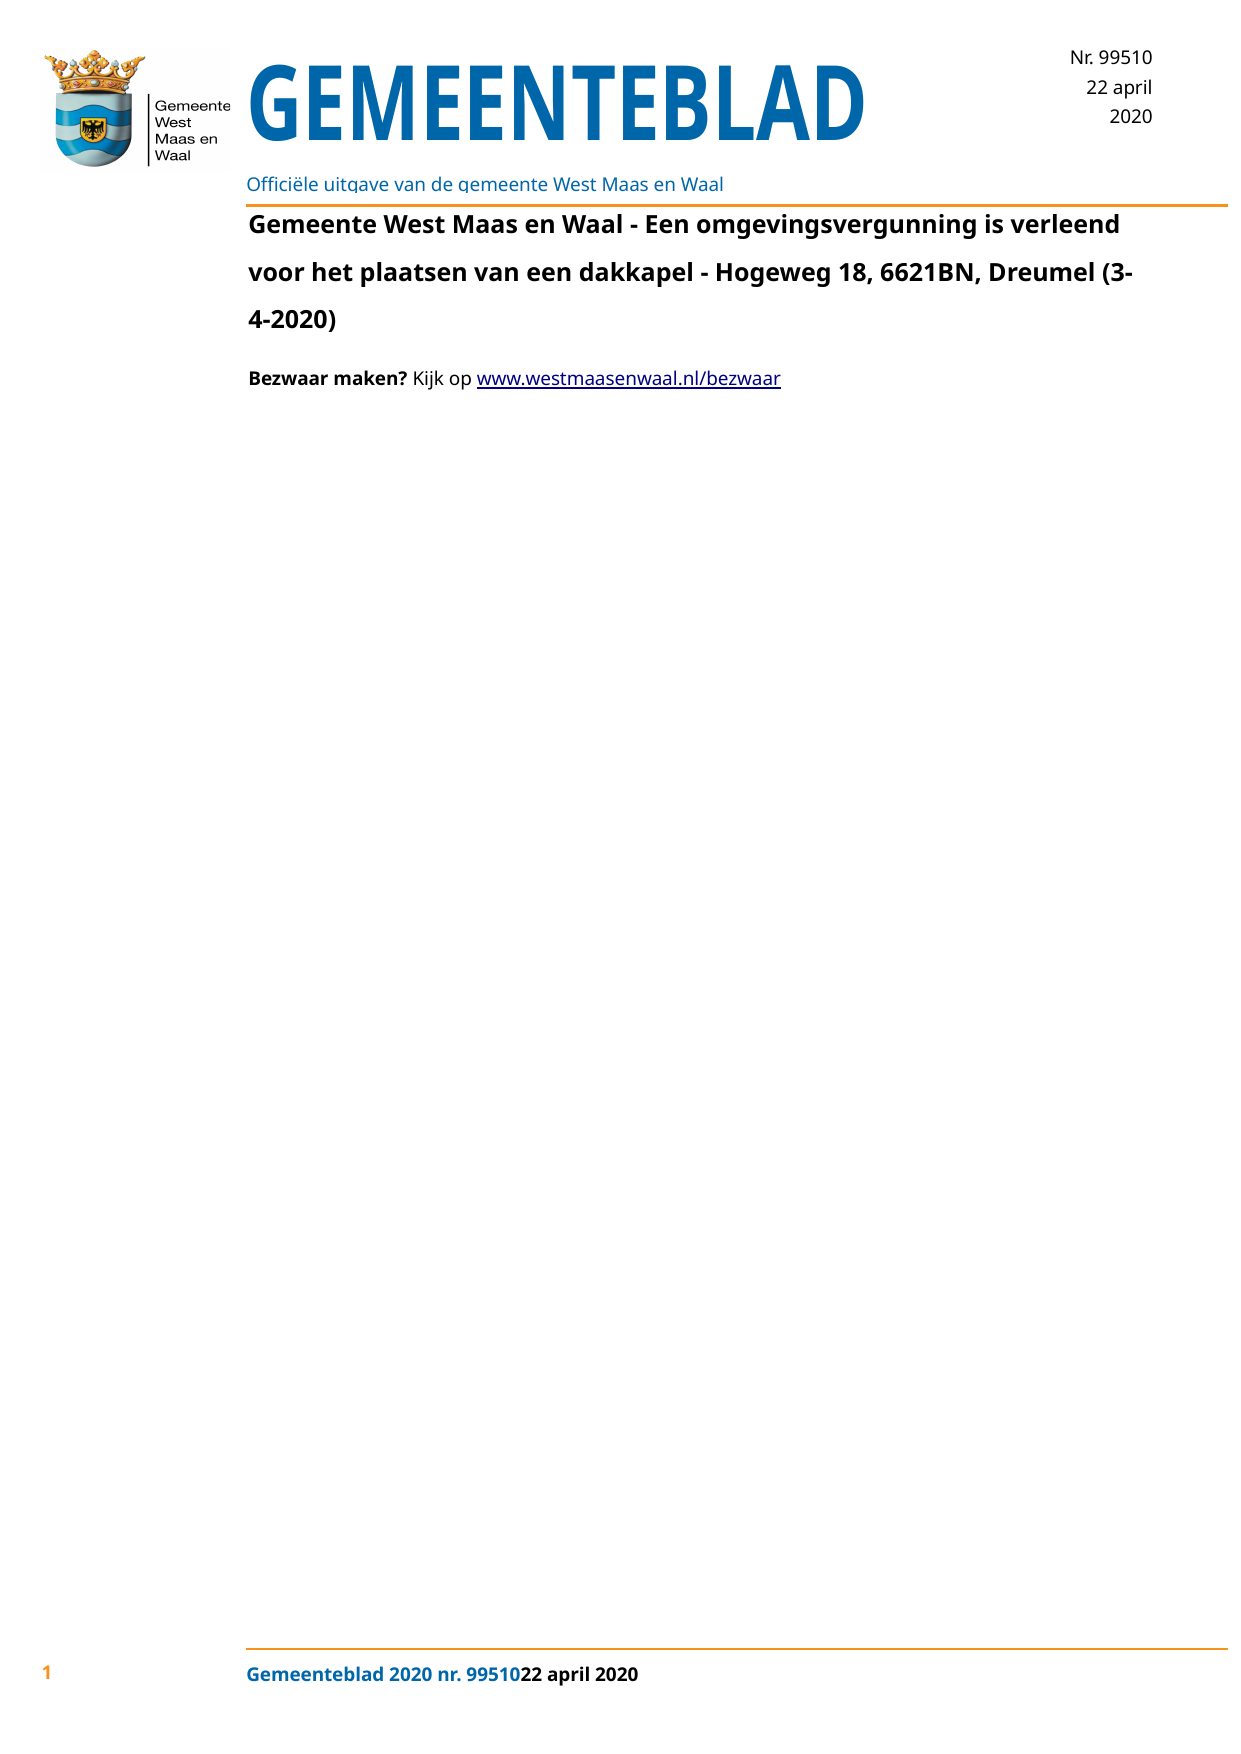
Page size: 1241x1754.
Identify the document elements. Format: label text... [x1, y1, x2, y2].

text Gemeente West Maas en Waal - Een omgevingsvergunning is verleend voor het plaatsen van een dakkapel - Hogeweg 18, 6621BN, Dreumel (3-4-2020) [248, 207, 1152, 336]
text Bezwaar maken? Kijk op www.westmaasenwaal.nl/bezwaar [248, 366, 1152, 391]
picture [41, 47, 231, 172]
